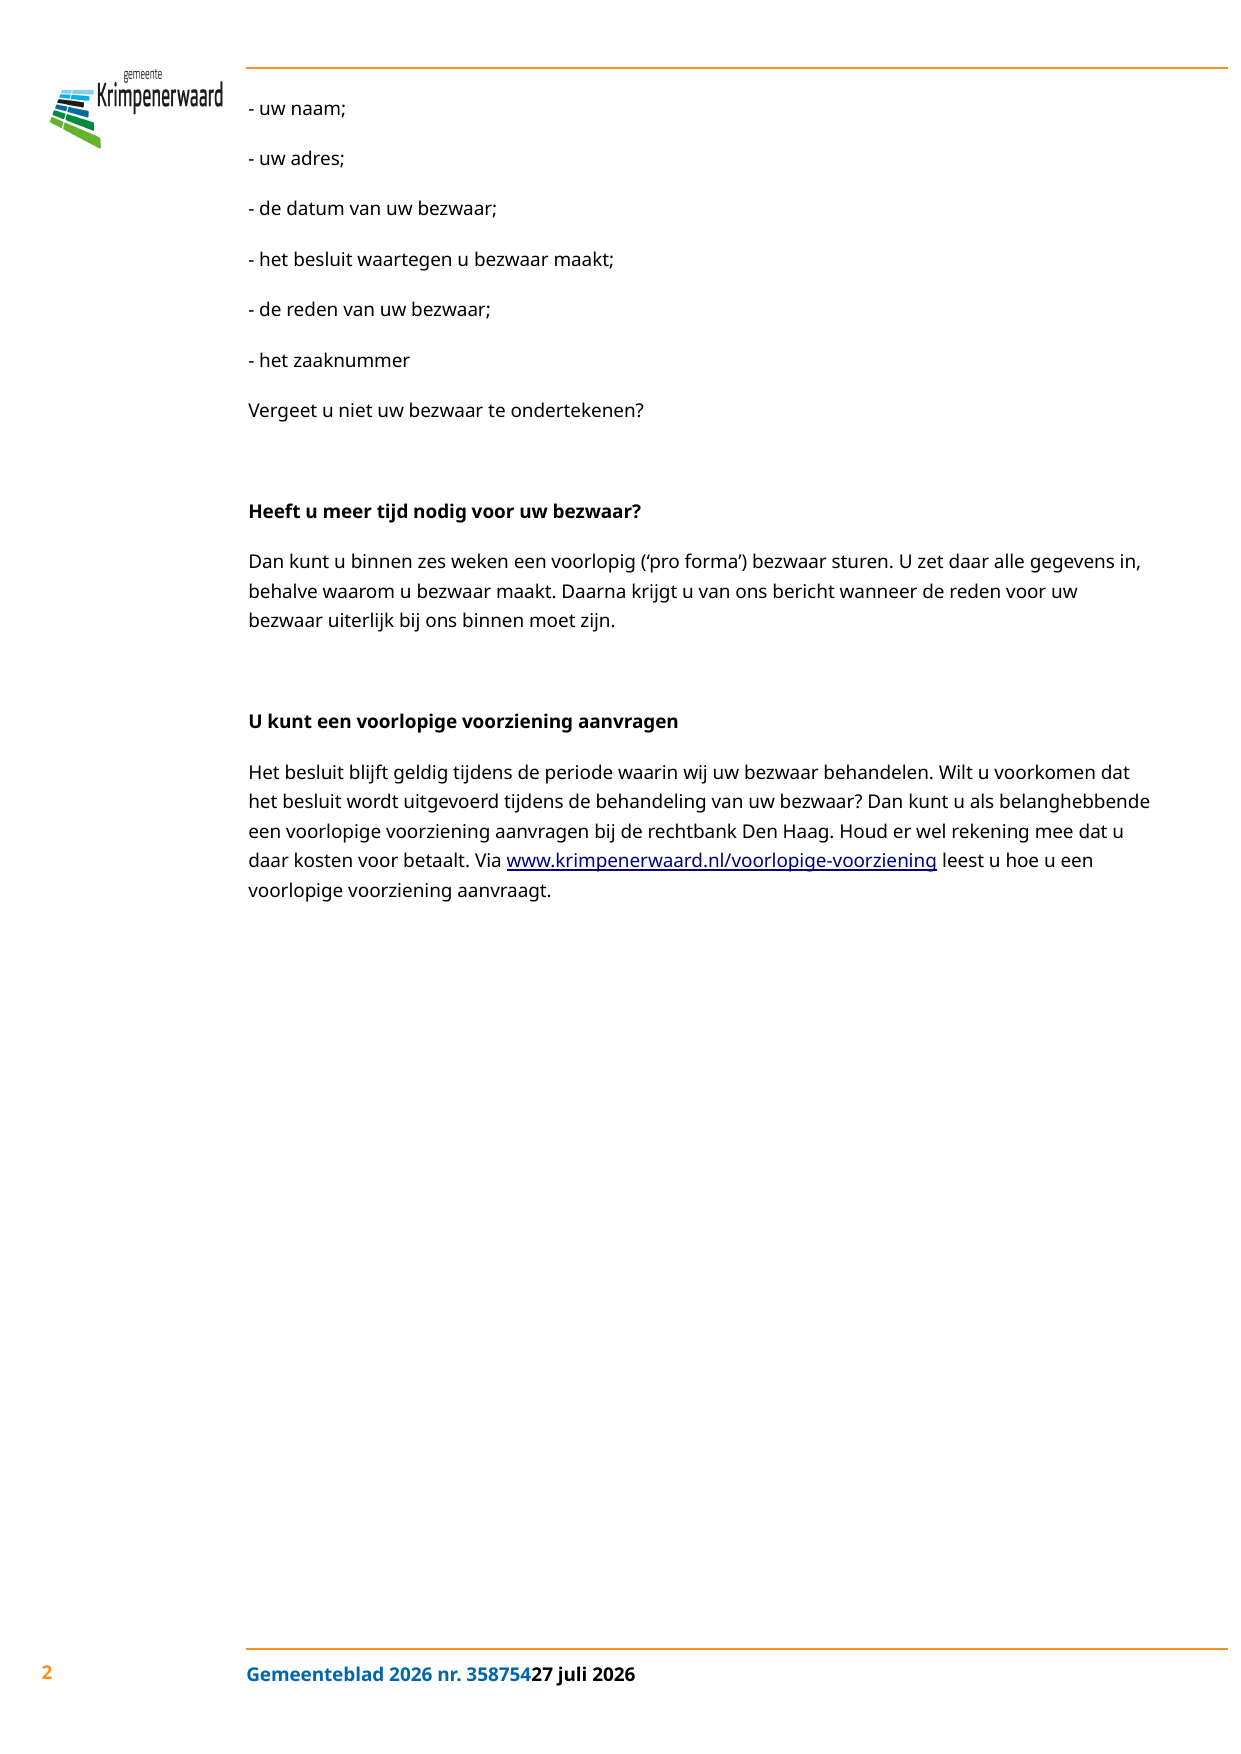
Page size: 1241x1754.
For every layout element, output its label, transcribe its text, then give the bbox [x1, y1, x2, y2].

text - het zaaknummer [248, 347, 1152, 373]
text - de datum van uw bezwaar; [248, 196, 1152, 221]
text - de reden van uw bezwaar; [248, 296, 1152, 322]
text - uw adres; [248, 145, 1152, 171]
text - uw naam; [248, 95, 1152, 121]
text U kunt een voorlopige voorziening aanvragen [248, 708, 1152, 734]
text - het besluit waartegen u bezwaar maakt; [248, 246, 1152, 272]
text Het besluit blijft geldig tijdens de periode waarin wij uw bezwaar behandelen. Wilt u voorkomen dat het besluit wordt uitgevoerd tijdens de behandeling van uw bezwaar? Dan kunt u als belanghebbende een voorlopige voorziening aanvragen bij de rechtbank Den Haag. Houd er wel rekening mee dat u daar kosten voor betaalt. Via www.krimpenerwaard.nl/voorlopige-voorziening leest u hoe u een voorlopige voorziening aanvraagt. [248, 759, 1152, 903]
text Heeft u meer tijd nodig voor uw bezwaar? [248, 498, 1152, 524]
text Vergeet u niet uw bezwaar te ondertekenen? [248, 397, 1152, 423]
picture [41, 47, 231, 172]
text Dan kunt u binnen zes weken een voorlopig (‘pro forma’) bezwaar sturen. U zet daar alle gegevens in, behalve waarom u bezwaar maakt. Daarna krijgt u van ons bericht wanneer de reden voor uw bezwaar uiterlijk bij ons binnen moet zijn. [248, 548, 1152, 633]
